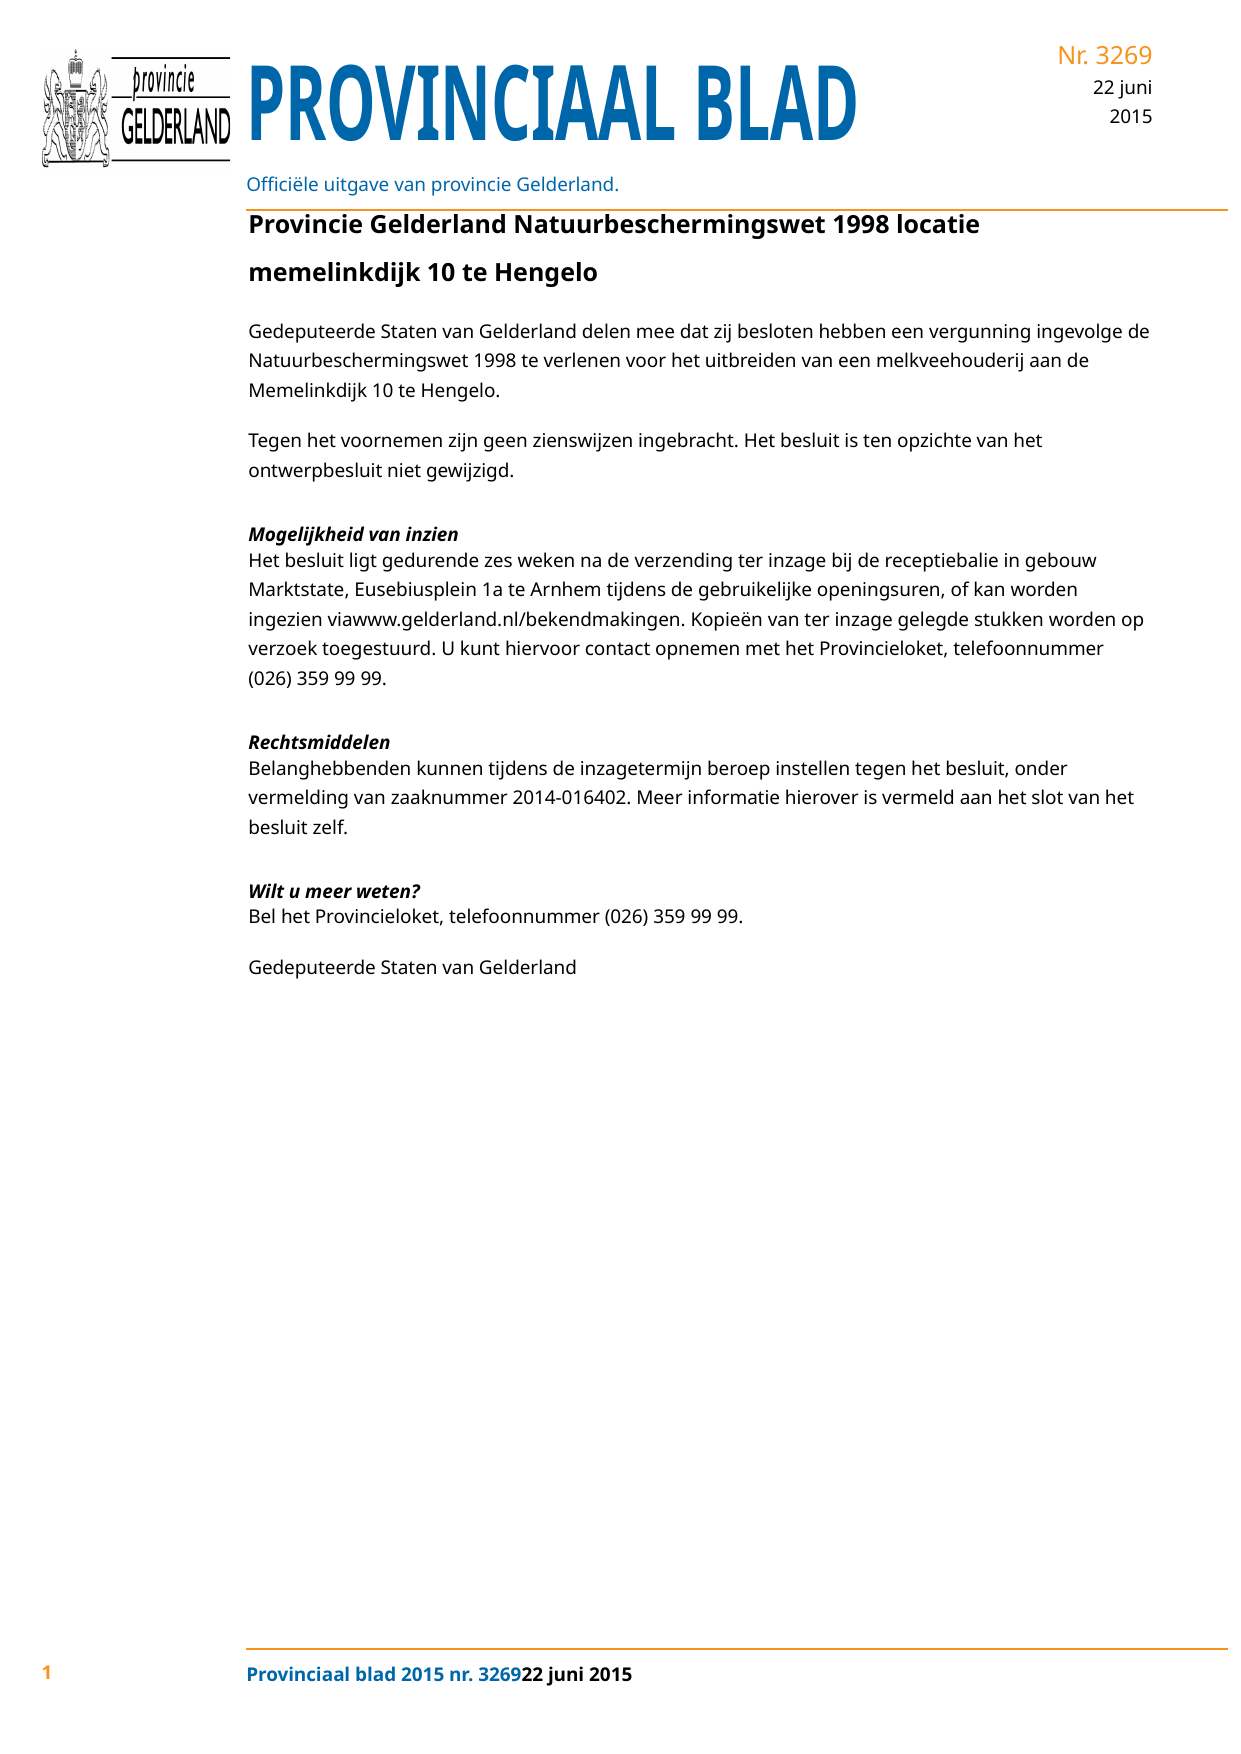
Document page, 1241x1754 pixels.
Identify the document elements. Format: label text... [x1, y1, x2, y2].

picture [41, 47, 231, 172]
text Het besluit ligt gedurende zes weken na de verzending ter inzage bij de receptiebalie in gebouw Marktstate, Eusebiusplein 1a te Arnhem tijdens de gebruikelijke openingsuren, of kan worden ingezien viawww.gelderland.nl/bekendmakingen. Kopieën van ter inzage gelegde stukken worden op verzoek toegestuurd. U kunt hiervoor contact opnemen met het Provincieloket, telefoonnummer (026) 359 99 99. [248, 547, 1152, 691]
text Mogelijkheid van inzien [248, 521, 1152, 547]
text Bel het Provincieloket, telefoonnummer (026) 359 99 99. [248, 904, 1152, 929]
text Provincie Gelderland Natuurbeschermingswet 1998 locatie memelinkdijk 10 te Hengelo [248, 211, 1152, 288]
text Tegen het voornemen zijn geen zienswijzen ingebracht. Het besluit is ten opzichte van het ontwerpbesluit niet gewijzigd. [248, 427, 1152, 483]
text Rechtsmiddelen [248, 729, 1152, 755]
text Gedeputeerde Staten van Gelderland delen mee dat zij besloten hebben een vergunning ingevolge de Natuurbeschermingswet 1998 te verlenen voor het uitbreiden van een melkveehouderij aan de Memelinkdijk 10 te Hengelo. [248, 318, 1152, 403]
text Wilt u meer weten? [248, 878, 1152, 904]
text Belanghebbenden kunnen tijdens de inzagetermijn beroep instellen tegen het besluit, onder vermelding van zaaknummer 2014-016402. Meer informatie hierover is vermeld aan het slot van het besluit zelf. [248, 755, 1152, 840]
text Gedeputeerde Staten van Gelderland [248, 954, 1152, 980]
